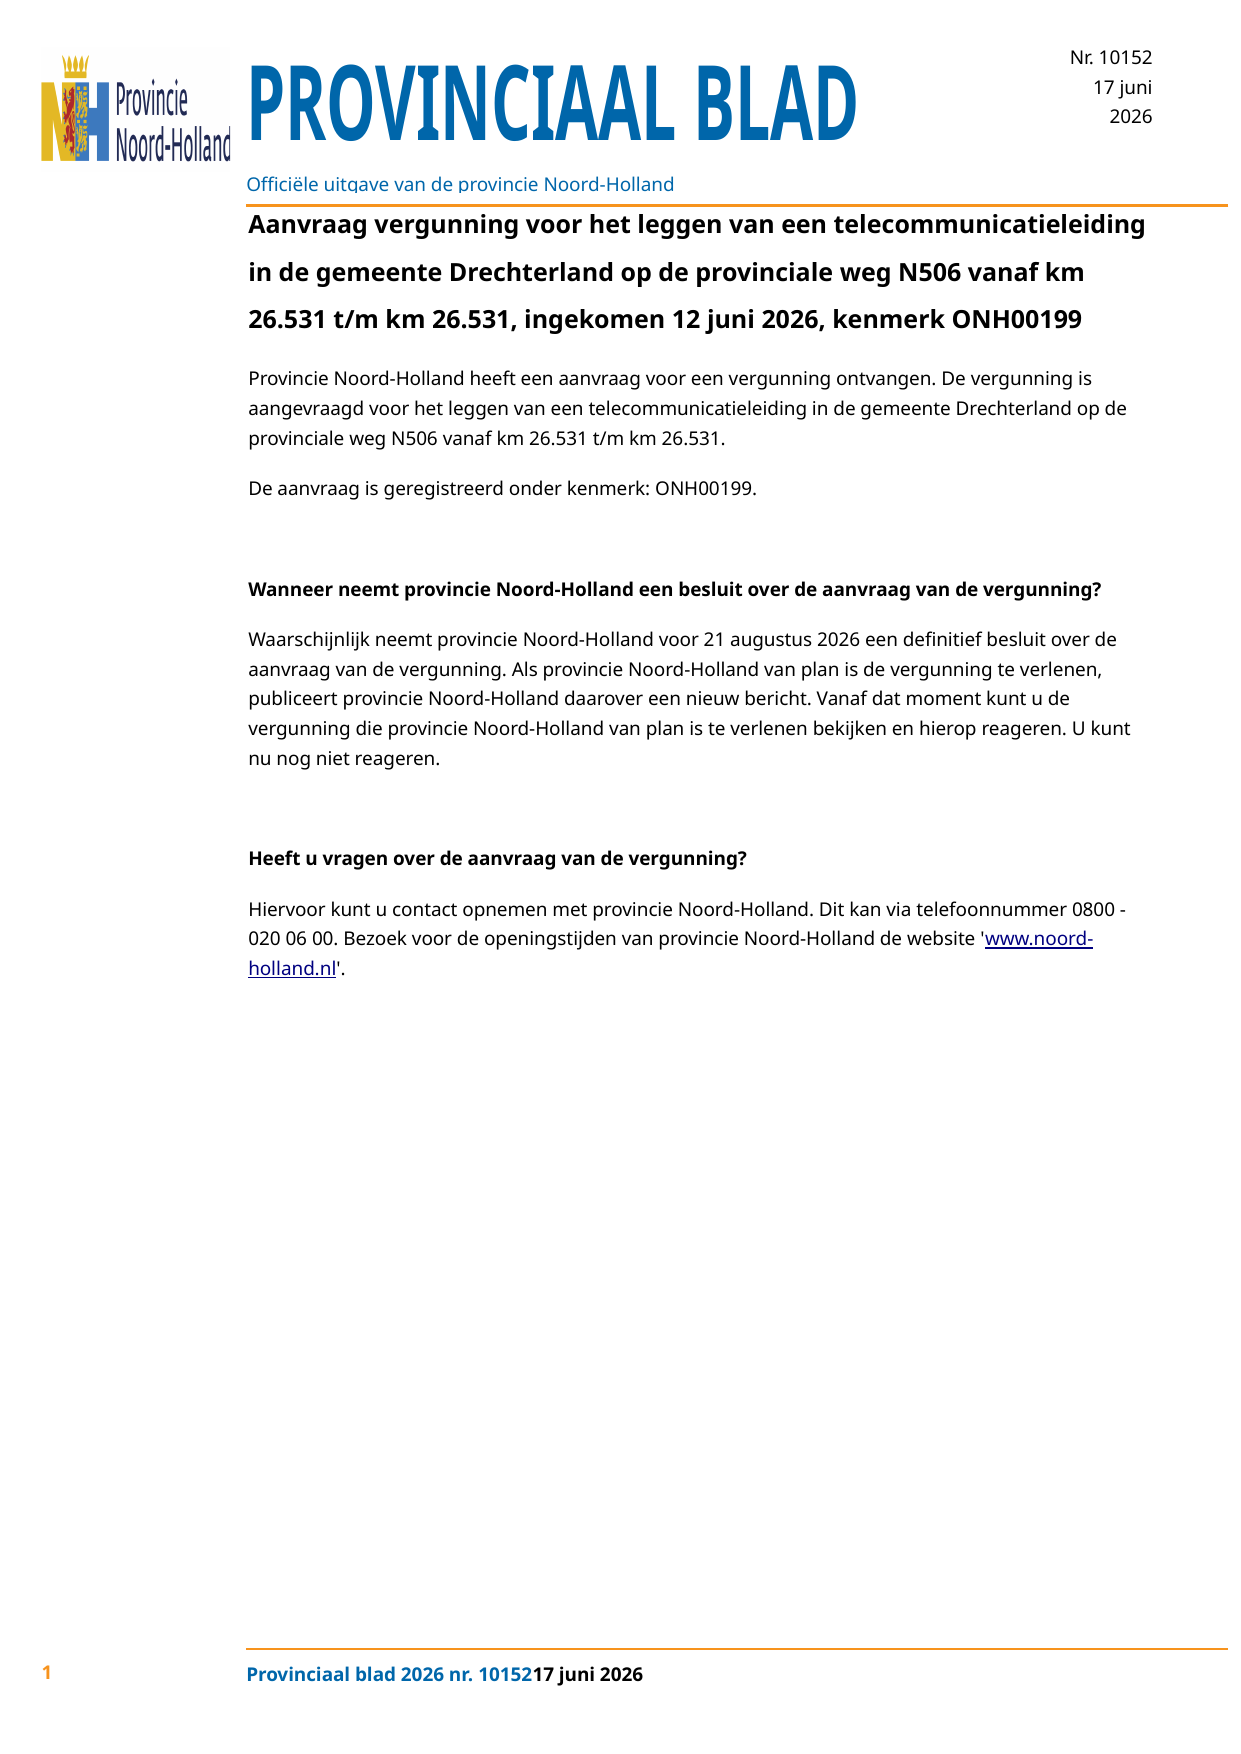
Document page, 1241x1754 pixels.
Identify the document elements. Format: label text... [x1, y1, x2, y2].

text Wanneer neemt provincie Noord-Holland een besluit over de aanvraag van de vergunning? [248, 576, 1152, 602]
text Heeft u vragen over de aanvraag van de vergunning? [248, 846, 1152, 871]
text Hiervoor kunt u contact opnemen met provincie Noord-Holland. Dit kan via telefoonnummer 0800 - 020 06 00. Bezoek voor de openingstijden van provincie Noord-Holland de website 'www.noord-holland.nl'. [248, 896, 1152, 981]
text Aanvraag vergunning voor het leggen van een telecommunicatieleiding in de gemeente Drechterland op de provinciale weg N506 vanaf km 26.531 t/m km 26.531, ingekomen 12 juni 2026, kenmerk ONH00199 [248, 207, 1152, 336]
text Waarschijnlijk neemt provincie Noord-Holland voor 21 augustus 2026 een definitief besluit over de aanvraag van de vergunning. Als provincie Noord-Holland van plan is de vergunning te verlenen, publiceert provincie Noord-Holland daarover een nieuw bericht. Vanaf dat moment kunt u de vergunning die provincie Noord-Holland van plan is te verlenen bekijken en hierop reageren. U kunt nu nog niet reageren. [248, 626, 1152, 770]
picture [41, 47, 231, 172]
text Provincie Noord-Holland heeft een aanvraag voor een vergunning ontvangen. De vergunning is aangevraagd voor het leggen van een telecommunicatieleiding in de gemeente Drechterland op de provinciale weg N506 vanaf km 26.531 t/m km 26.531. [248, 366, 1152, 450]
text De aanvraag is geregistreerd onder kenmerk: ONH00199. [248, 475, 1152, 501]
